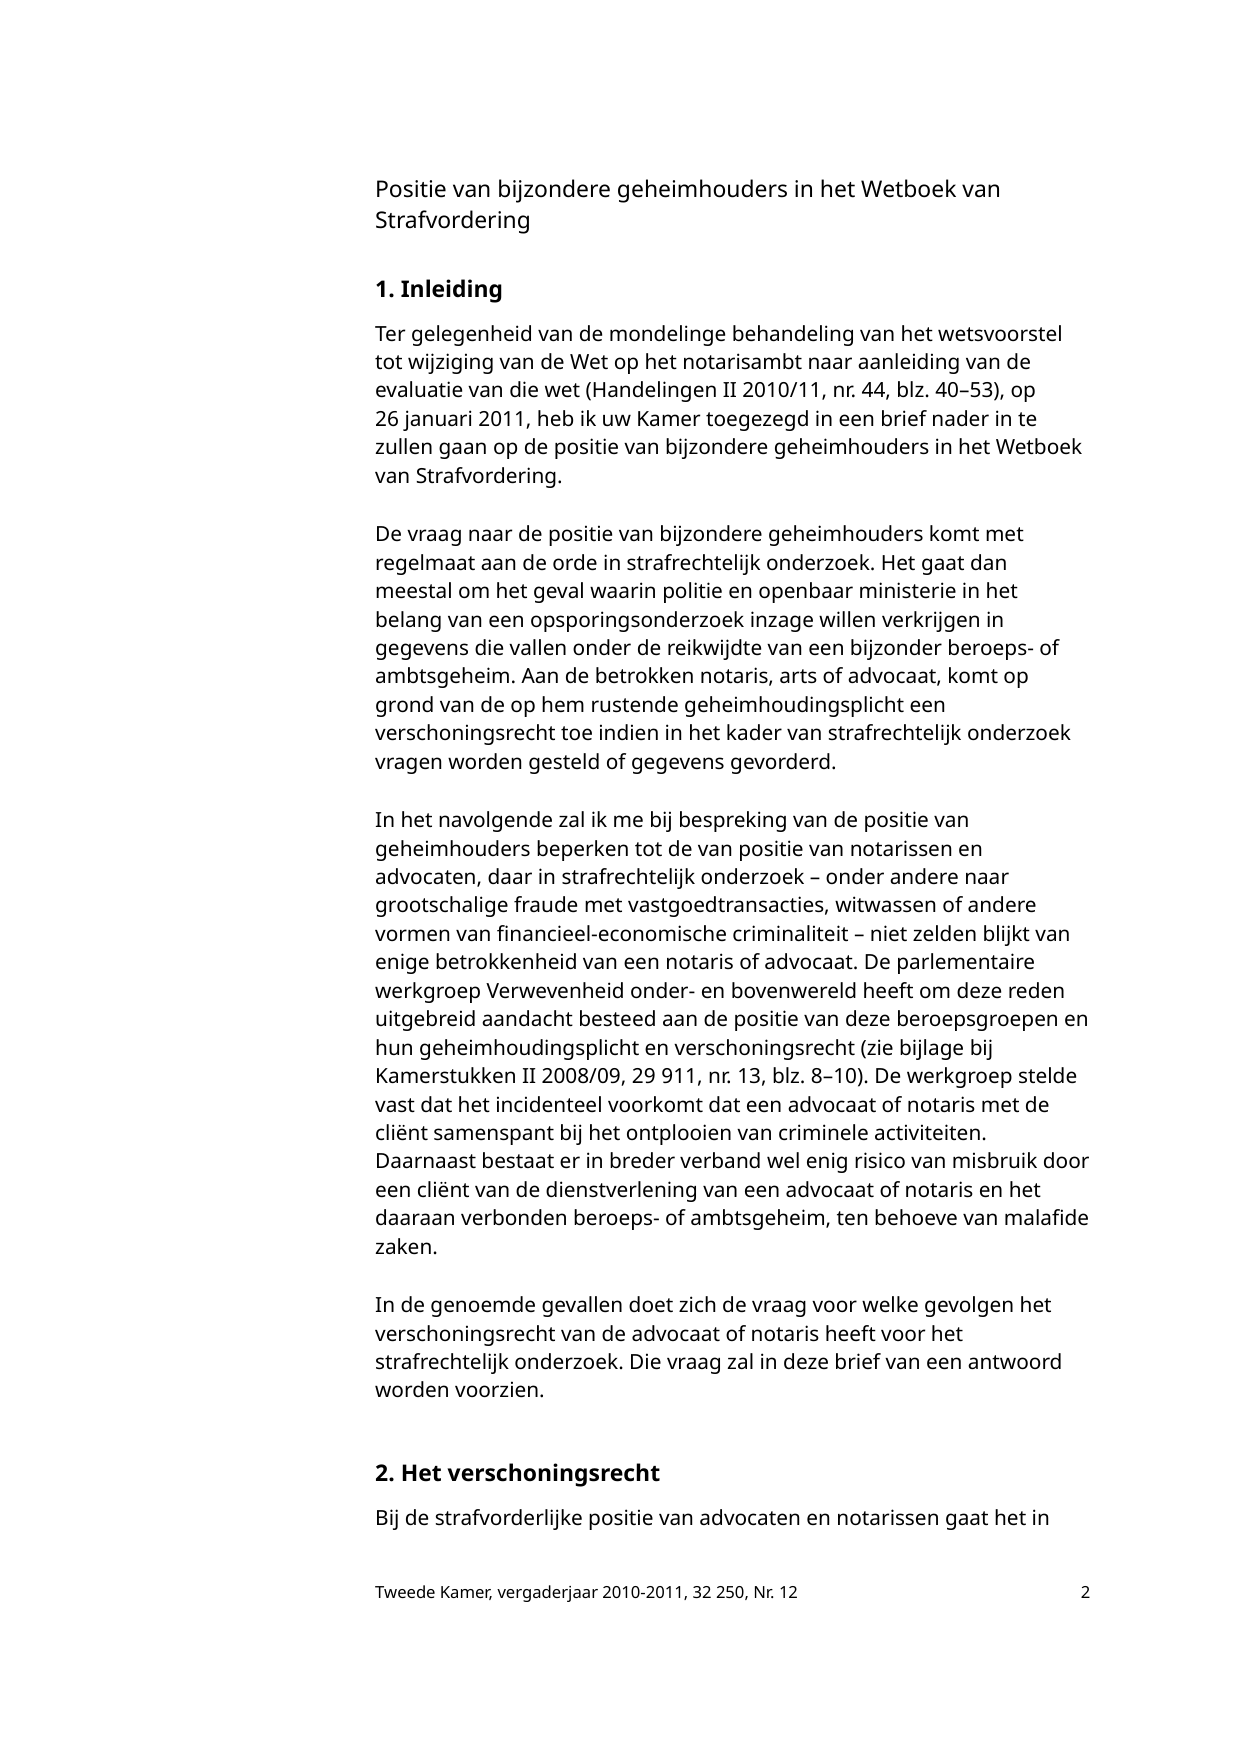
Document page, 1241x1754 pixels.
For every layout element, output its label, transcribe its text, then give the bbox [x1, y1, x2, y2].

text In de genoemde gevallen doet zich de vraag voor welke gevolgen het verschoningsrecht van de advocaat of notaris heeft voor het strafrechtelijk onderzoek. Die vraag zal in deze brief van een antwoord worden voorzien. [375, 1290, 1090, 1404]
text Bij de strafvorderlijke positie van advocaten en notarissen gaat het in [375, 1503, 1090, 1531]
text In het navolgende zal ik me bij bespreking van de positie van geheimhouders beperken tot de van positie van notarissen en advocaten, daar in strafrechtelijk onderzoek – onder andere naar grootschalige fraude met vastgoedtransacties, witwassen of andere vormen van financieel-economische criminaliteit – niet zelden blijkt van enige betrokkenheid van een notaris of advocaat. De parlementaire werkgroep Verwevenheid onder- en bovenwereld heeft om deze reden uitgebreid aandacht besteed aan de positie van deze beroepsgroepen en hun geheimhoudingsplicht en verschoningsrecht (zie bijlage bij Kamerstukken II 2008/09, 29 911, nr. 13, blz. 8–10). De werkgroep stelde vast dat het incidenteel voorkomt dat een advocaat of notaris met de cliënt samenspant bij het ontplooien van criminele activiteiten. Daarnaast bestaat er in breder verband wel enig risico van misbruik door een cliënt van de dienstverlening van een advocaat of notaris en het daaraan verbonden beroeps- of ambtsgeheim, ten behoeve van malafide zaken. [375, 805, 1090, 1260]
text De vraag naar de positie van bijzondere geheimhouders komt met regelmaat aan de orde in strafrechtelijk onderzoek. Het gaat dan meestal om het geval waarin politie en openbaar ministerie in het belang van een opsporingsonderzoek inzage willen verkrijgen in gegevens die vallen onder de reikwijdte van een bijzonder beroeps- of ambtsgeheim. Aan de betrokken notaris, arts of advocaat, komt op grond van de op hem rustende geheimhoudingsplicht een verschoningsrecht toe indien in het kader van strafrechtelijk onderzoek vragen worden gesteld of gegevens gevorderd. [375, 519, 1090, 775]
subtitle 2. Het verschoningsrecht [375, 1457, 1090, 1488]
subtitle Positie van bijzondere geheimhouders in het Wetboek van Strafvordering [375, 172, 1090, 235]
subtitle 1. Inleiding [375, 272, 1090, 304]
text Ter gelegenheid van de mondelinge behandeling van het wetsvoorstel tot wijziging van de Wet op het notarisambt naar aanleiding van de evaluatie van die wet (Handelingen II 2010/11, nr. 44, blz. 40–53), op 26 januari 2011, heb ik uw Kamer toegezegd in een brief nader in te zullen gaan op de positie van bijzondere geheimhouders in het Wetboek van Strafvordering. [375, 319, 1090, 489]
